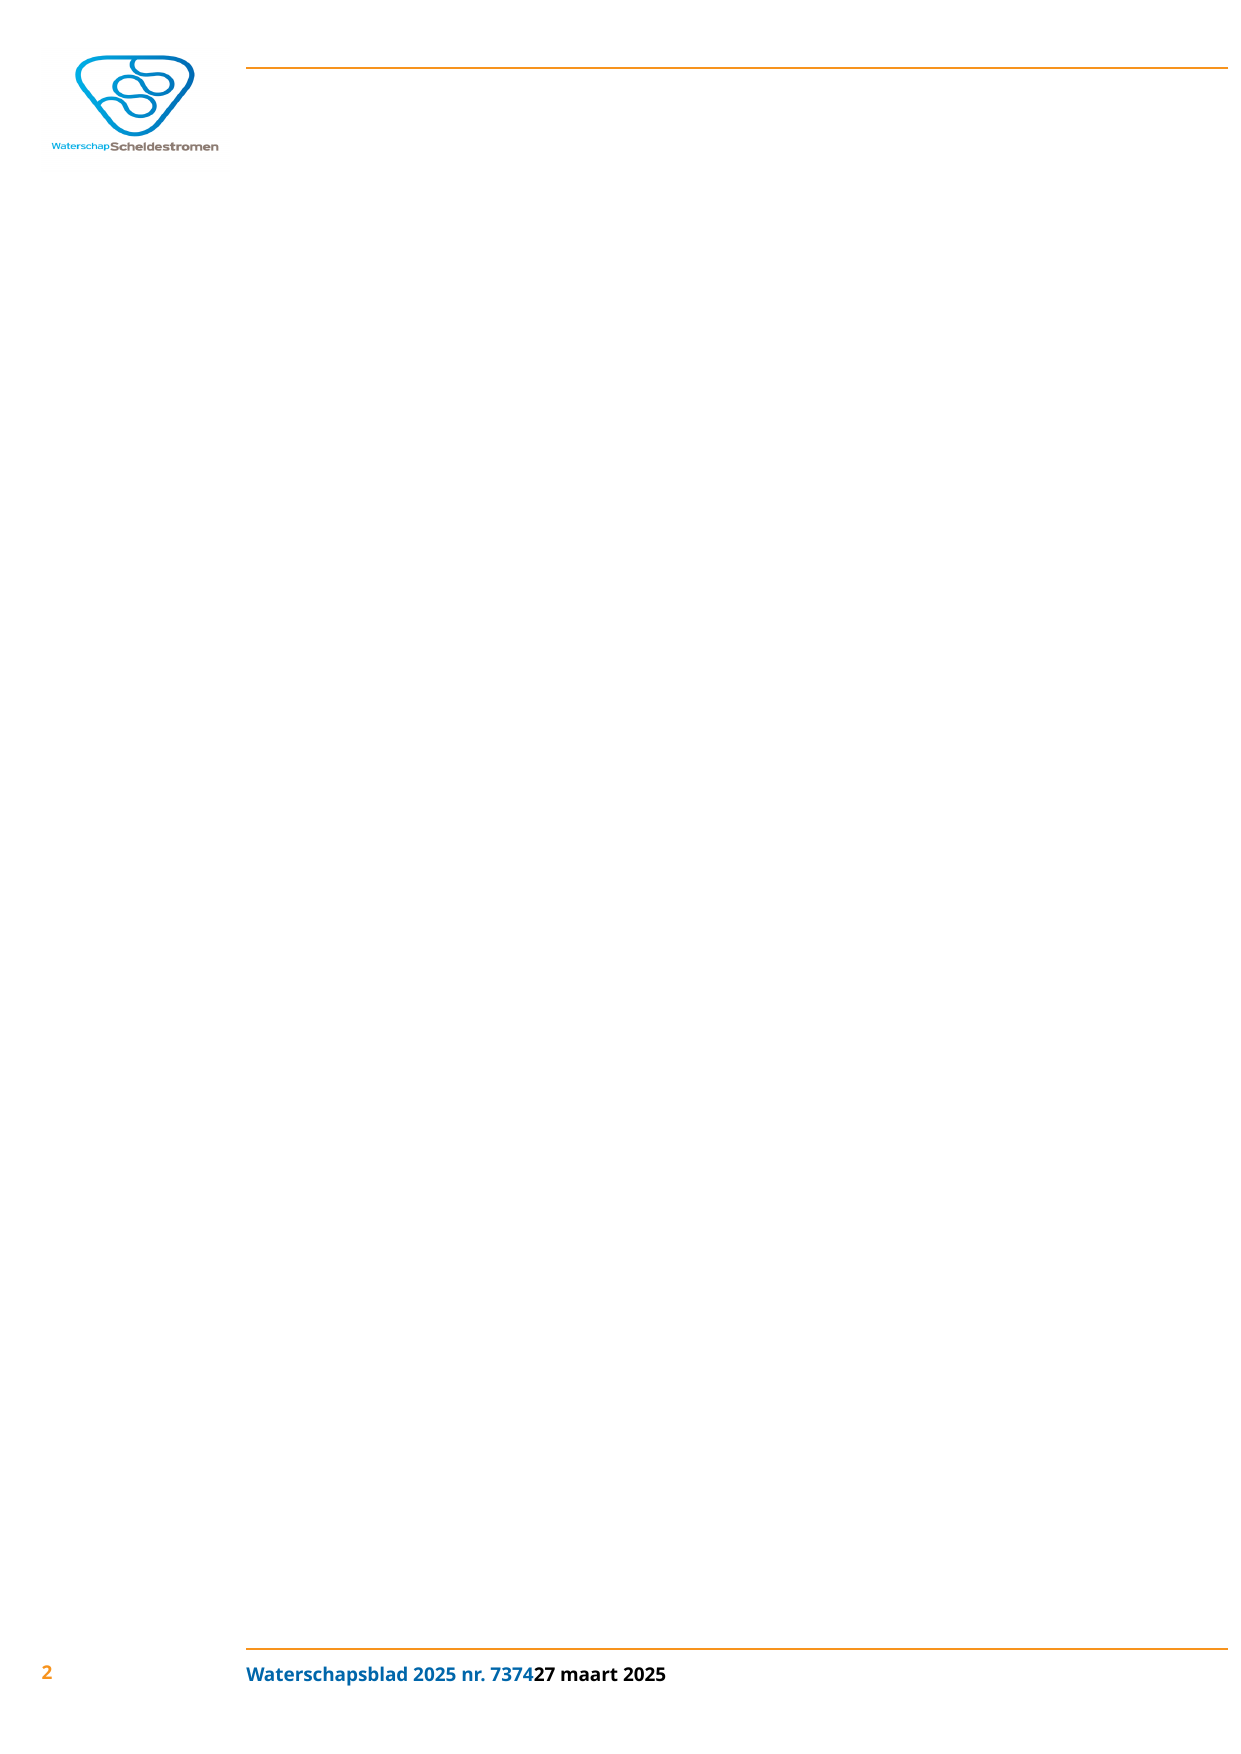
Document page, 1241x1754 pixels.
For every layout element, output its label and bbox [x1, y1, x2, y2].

picture [41, 47, 231, 172]
